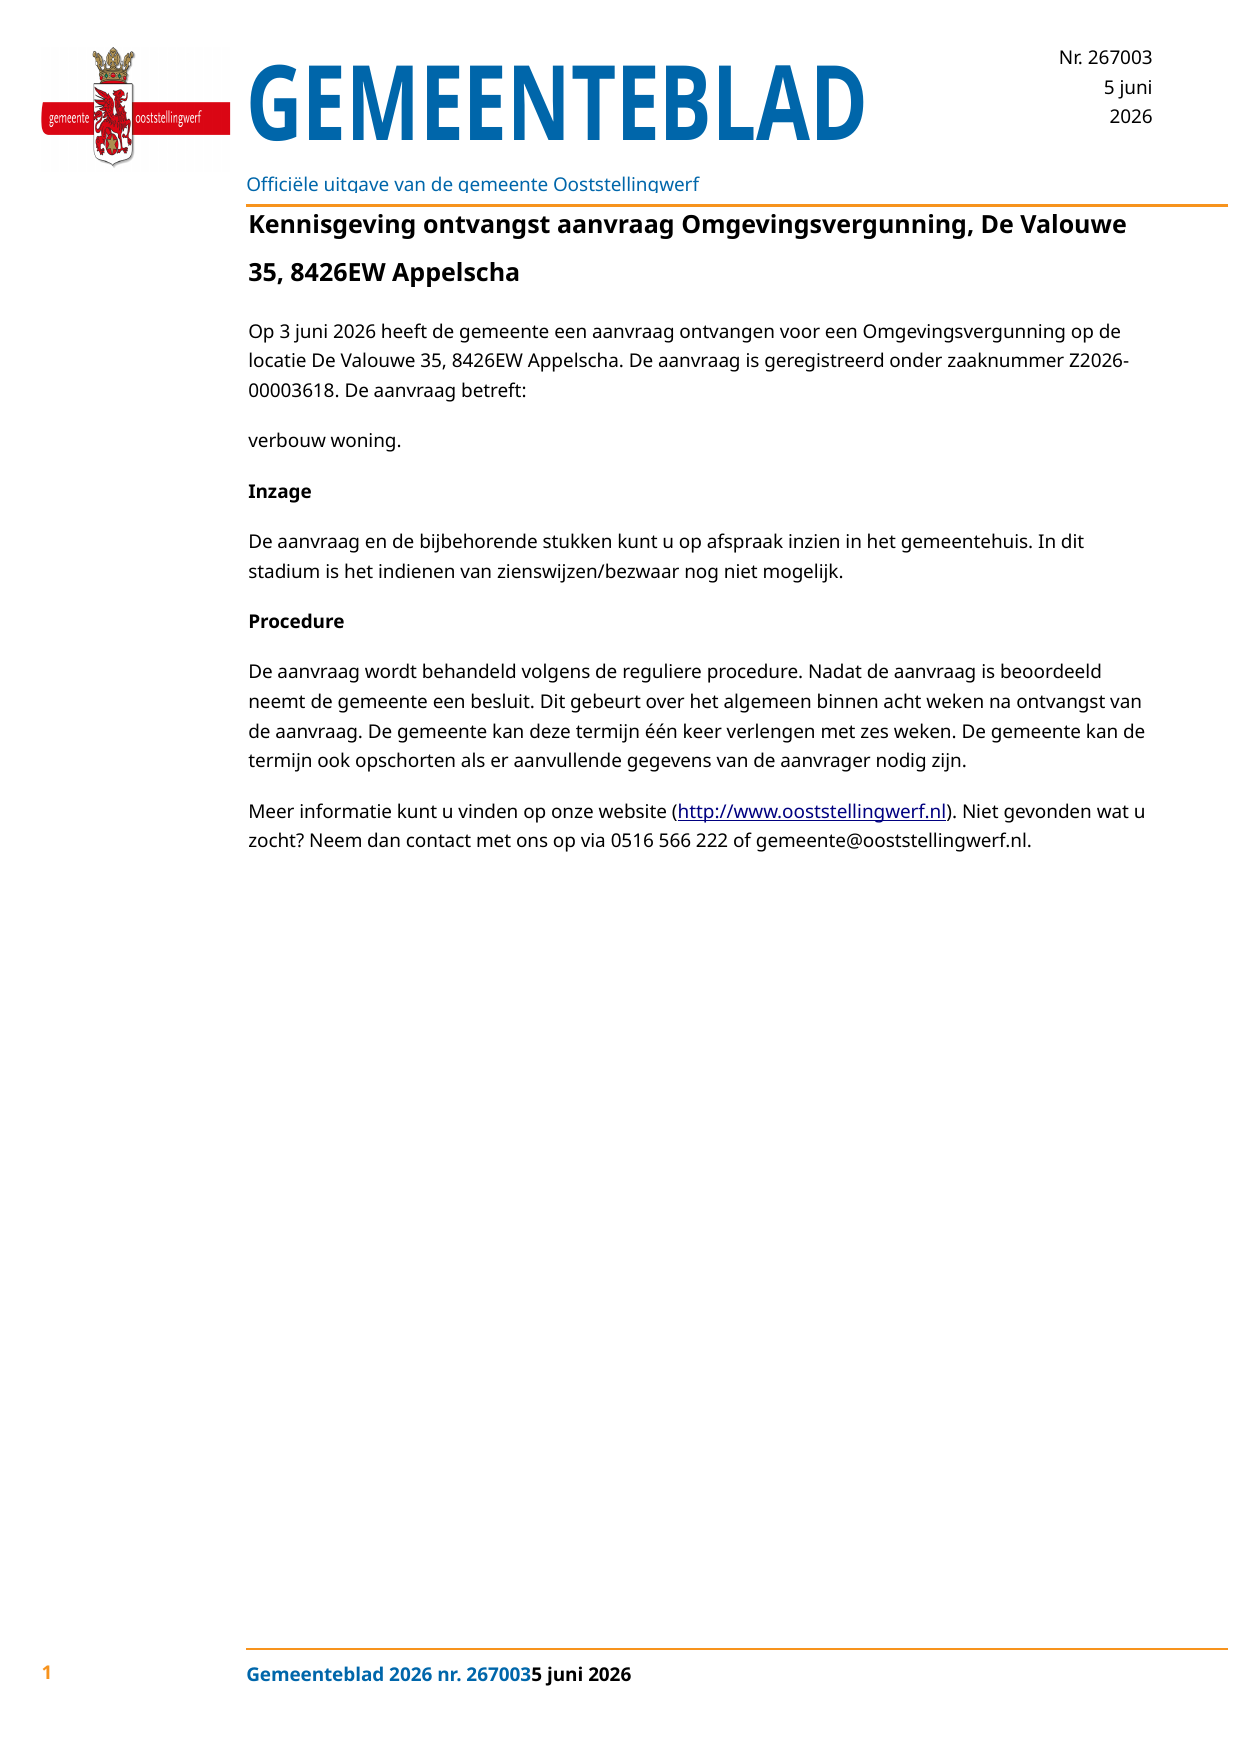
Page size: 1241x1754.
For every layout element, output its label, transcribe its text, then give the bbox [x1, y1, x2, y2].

text De aanvraag en de bijbehorende stukken kunt u op afspraak inzien in het gemeentehuis. In dit stadium is het indienen van zienswijzen/bezwaar nog niet mogelijk. [248, 528, 1152, 584]
text Op 3 juni 2026 heeft de gemeente een aanvraag ontvangen voor een Omgevingsvergunning op de locatie De Valouwe 35, 8426EW Appelscha. De aanvraag is geregistreerd onder zaaknummer Z2026-00003618. De aanvraag betreft: [248, 318, 1152, 403]
picture [41, 47, 231, 172]
text Kennisgeving ontvangst aanvraag Omgevingsvergunning, De Valouwe 35, 8426EW Appelscha [248, 207, 1152, 288]
text verbouw woning. [248, 427, 1152, 453]
text Meer informatie kunt u vinden op onze website (http://www.ooststellingwerf.nl). Niet gevonden wat u zocht? Neem dan contact met ons op via 0516 566 222 of gemeente@ooststellingwerf.nl. [248, 798, 1152, 853]
text De aanvraag wordt behandeld volgens de reguliere procedure. Nadat de aanvraag is beoordeeld neemt de gemeente een besluit. Dit gebeurt over het algemeen binnen acht weken na ontvangst van de aanvraag. De gemeente kan deze termijn één keer verlengen met zes weken. De gemeente kan de termijn ook opschorten als er aanvullende gegevens van de aanvrager nodig zijn. [248, 659, 1152, 773]
text Inzage [248, 478, 1152, 504]
text Procedure [248, 608, 1152, 634]
